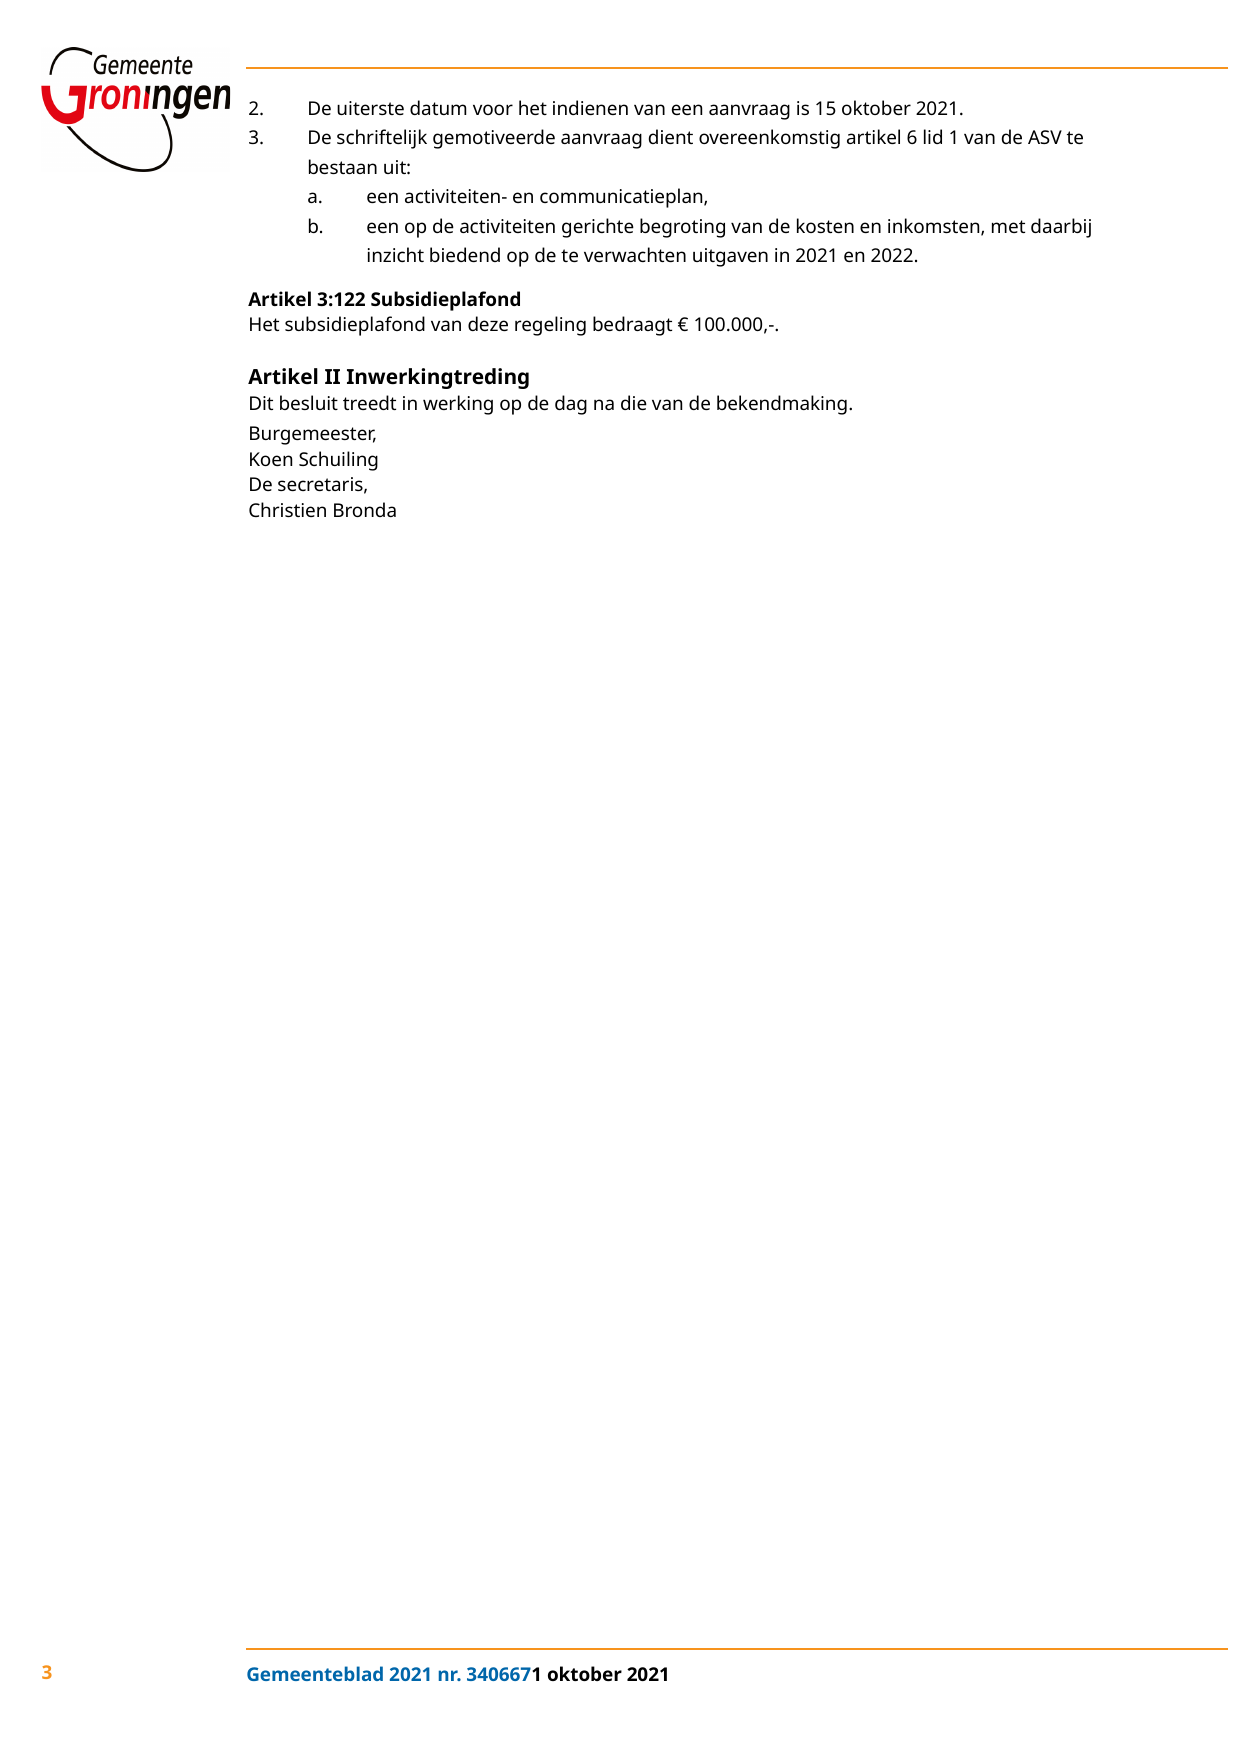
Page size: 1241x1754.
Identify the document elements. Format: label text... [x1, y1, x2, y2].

text Artikel 3:122 Subsidieplafond [248, 286, 1152, 312]
list De schriftelijk gemotiveerde aanvraag dient overeenkomstig artikel 6 lid 1 van de ASV te bestaan uit: [248, 124, 1152, 180]
text Koen Schuiling [248, 446, 1152, 471]
list De uiterste datum voor het indienen van een aanvraag is 15 oktober 2021. [248, 95, 1152, 121]
text Dit besluit treedt in werking op de dag na die van de bekendmaking. [248, 390, 1152, 416]
text Burgemeester, [248, 420, 1152, 446]
list een activiteiten- en communicatieplan, [307, 183, 1152, 209]
text Christien Bronda [248, 497, 1152, 523]
list een op de activiteiten gerichte begroting van de kosten en inkomsten, met daarbij inzicht biedend op de te verwachten uitgaven in 2021 en 2022. [307, 213, 1152, 268]
text Artikel II Inwerkingtreding [248, 362, 1152, 390]
text De secretaris, [248, 471, 1152, 497]
picture [41, 47, 231, 172]
text Het subsidieplafond van deze regeling bedraagt € 100.000,-. [248, 312, 1152, 337]
